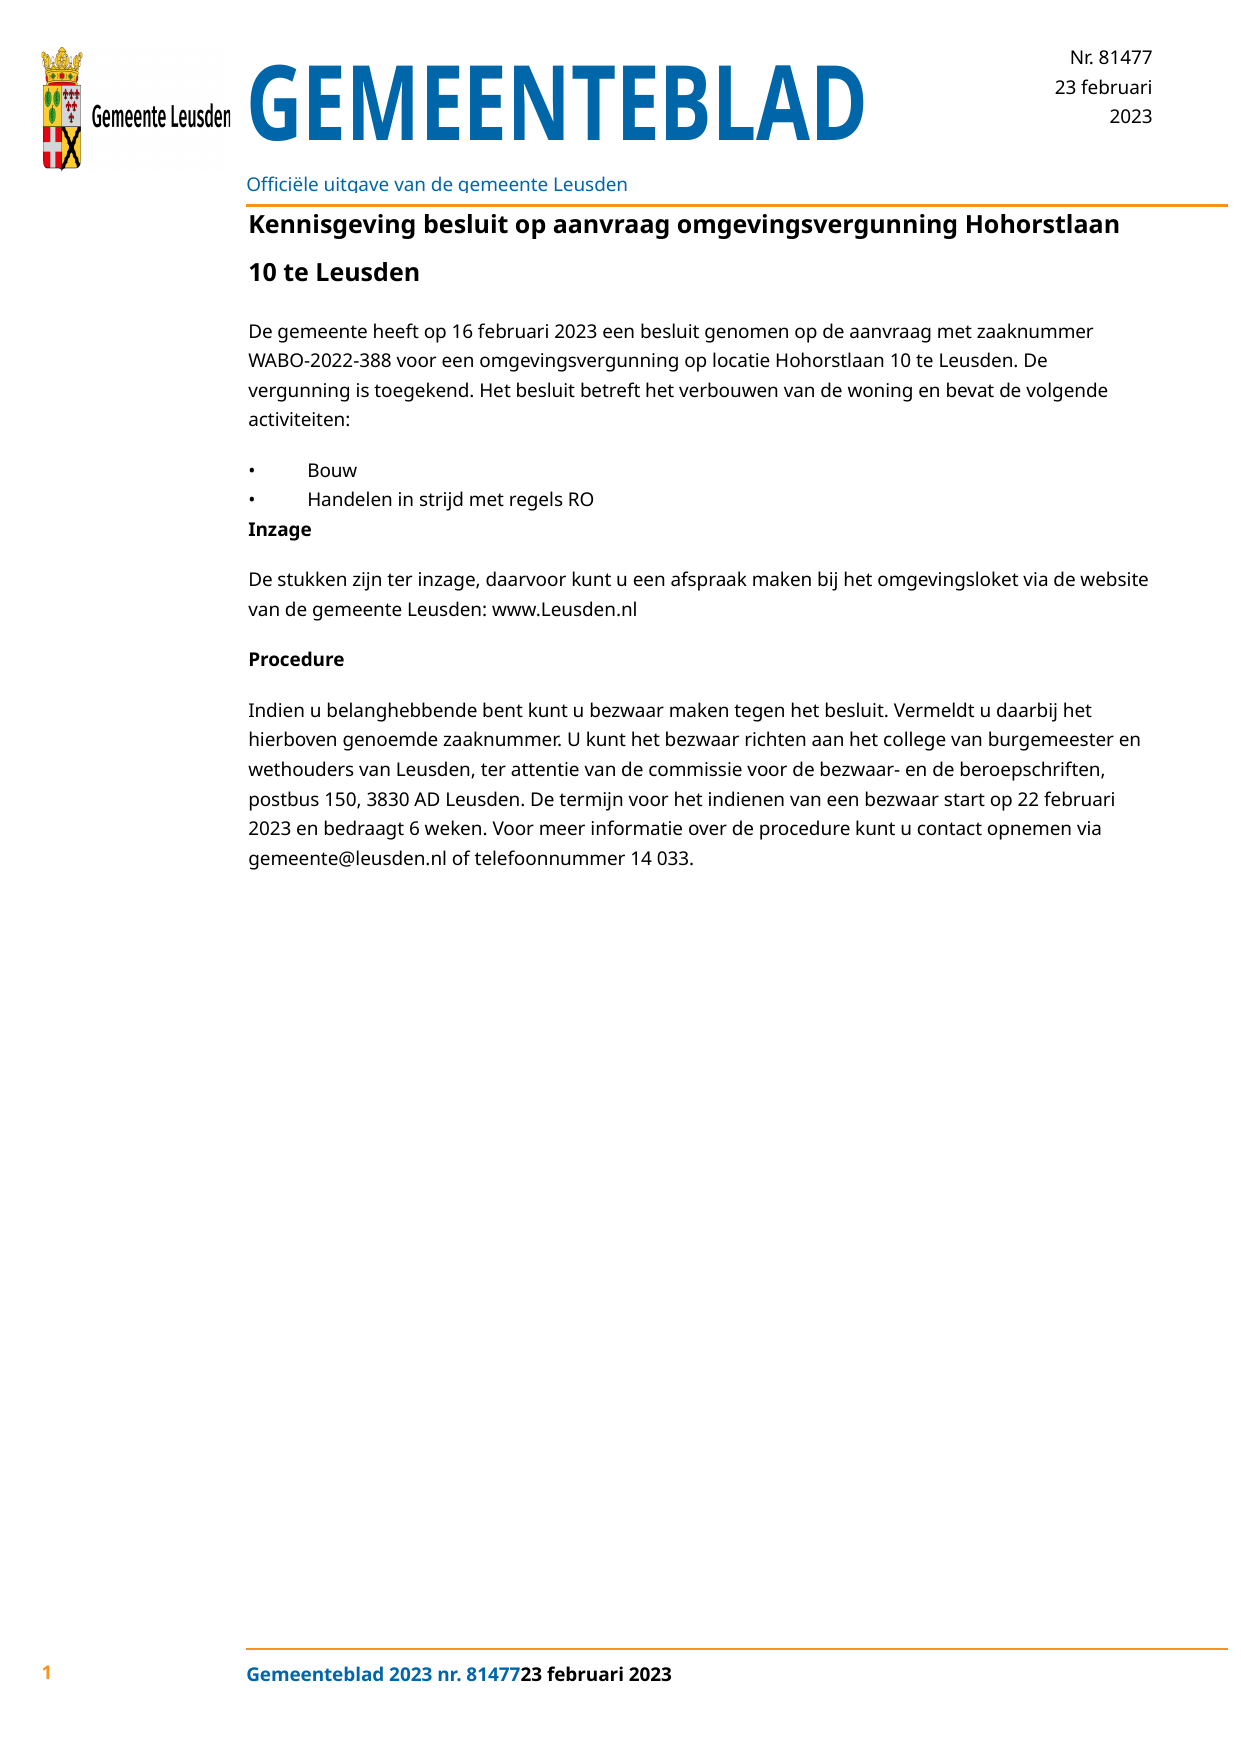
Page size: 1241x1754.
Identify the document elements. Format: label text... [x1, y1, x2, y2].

text De gemeente heeft op 16 februari 2023 een besluit genomen op de aanvraag met zaaknummer WABO-2022-388 voor een omgevingsvergunning op locatie Hohorstlaan 10 te Leusden. De vergunning is toegekend. Het besluit betreft het verbouwen van de woning en bevat de volgende activiteiten: [248, 318, 1152, 432]
text De stukken zijn ter inzage, daarvoor kunt u een afspraak maken bij het omgevingsloket via de website van de gemeente Leusden: www.Leusden.nl [248, 567, 1152, 622]
text Procedure [248, 647, 1152, 672]
picture [41, 47, 231, 172]
text Inzage [248, 516, 1152, 542]
list Handelen in strijd met regels RO [248, 487, 1152, 512]
list Bouw [248, 457, 1152, 483]
text Kennisgeving besluit op aanvraag omgevingsvergunning Hohorstlaan 10 te Leusden [248, 207, 1152, 288]
text Indien u belanghebbende bent kunt u bezwaar maken tegen het besluit. Vermeldt u daarbij het hierboven genoemde zaaknummer. U kunt het bezwaar richten aan het college van burgemeester en wethouders van Leusden, ter attentie van de commissie voor de bezwaar- en de beroepschriften, postbus 150, 3830 AD Leusden. De termijn voor het indienen van een bezwaar start op 22 februari 2023 en bedraagt 6 weken. Voor meer informatie over de procedure kunt u contact opnemen via gemeente@leusden.nl of telefoonnummer 14 033. [248, 697, 1152, 871]
